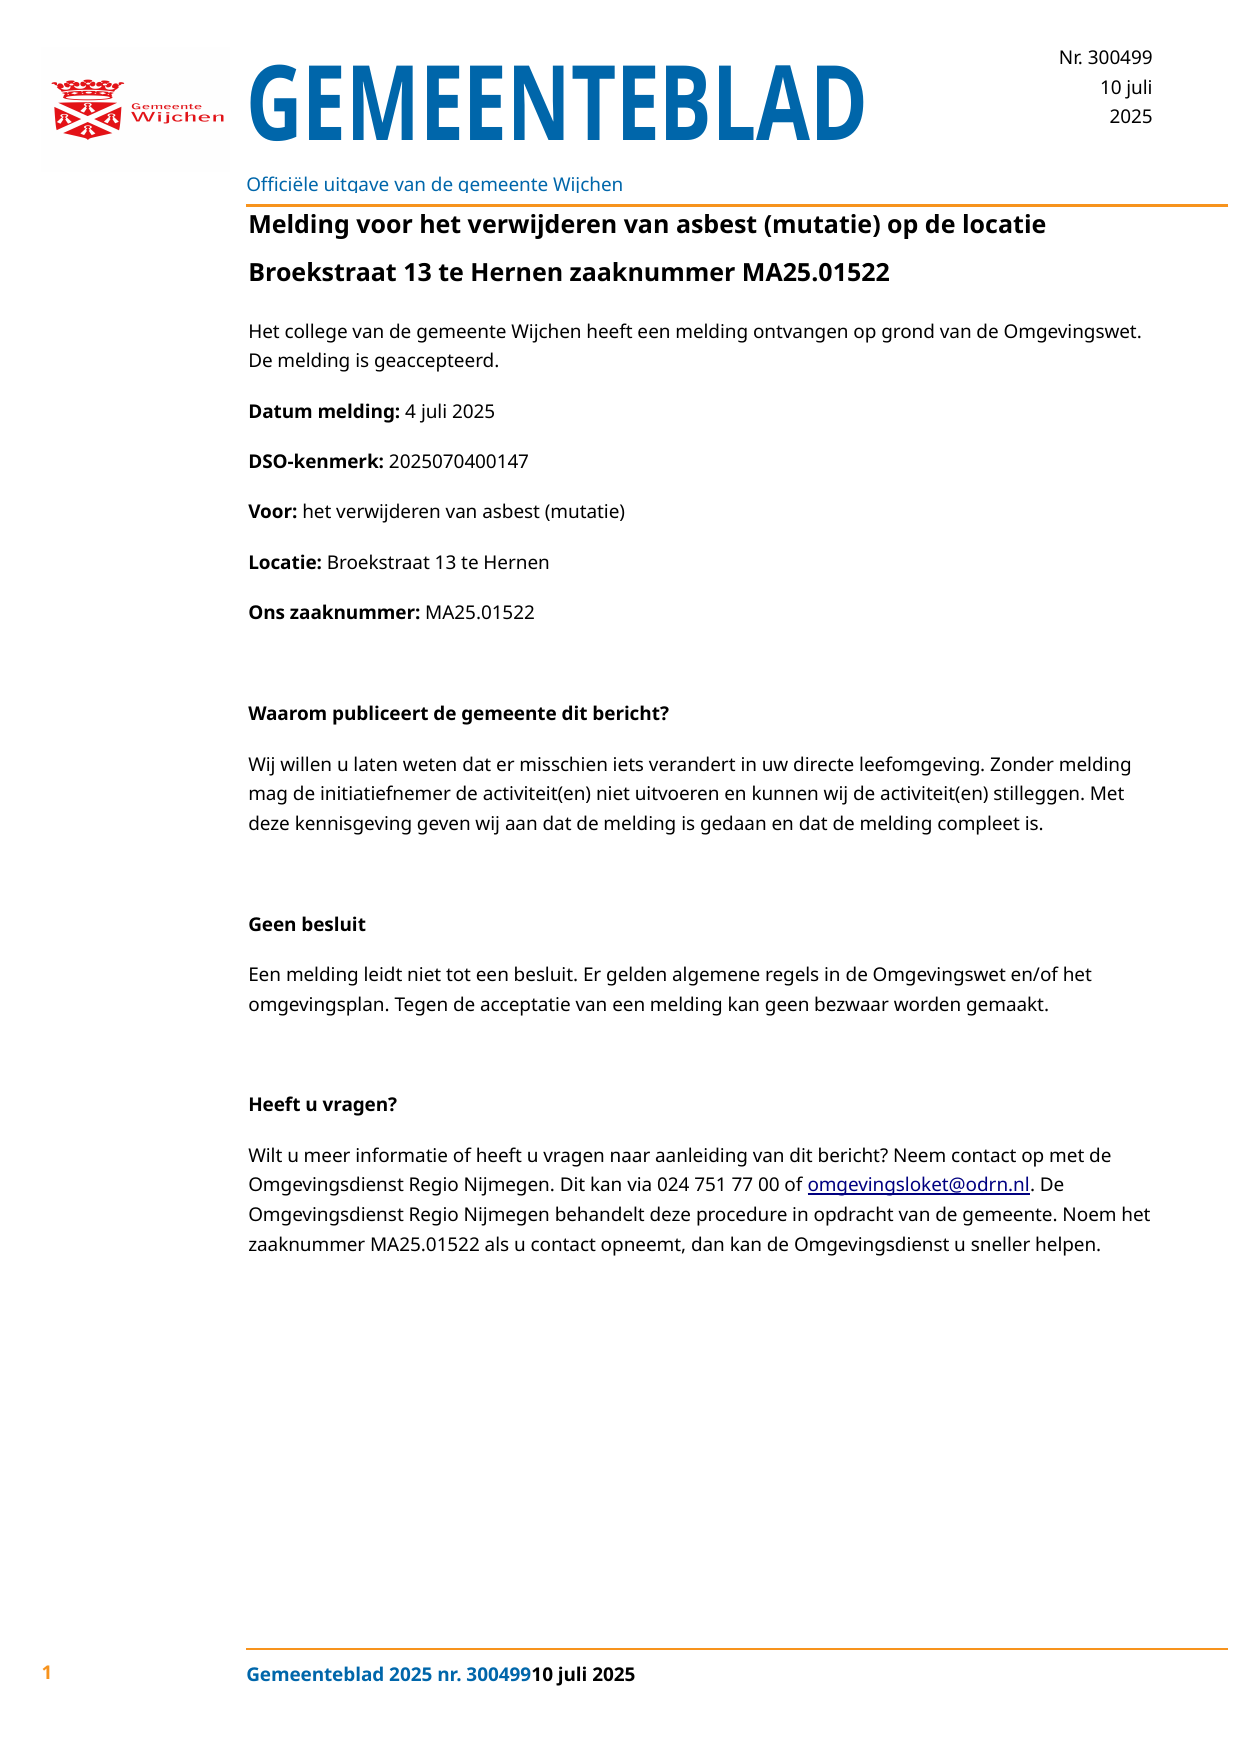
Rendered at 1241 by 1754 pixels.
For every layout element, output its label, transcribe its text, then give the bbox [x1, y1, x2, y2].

text Melding voor het verwijderen van asbest (mutatie) op de locatie Broekstraat 13 te Hernen zaaknummer MA25.01522 [248, 207, 1152, 288]
text DSO-kenmerk: 2025070400147 [248, 448, 1152, 474]
text Datum melding: 4 juli 2025 [248, 398, 1152, 424]
text Wilt u meer informatie of heeft u vragen naar aanleiding van dit bericht? Neem contact op met de Omgevingsdienst Regio Nijmegen. Dit kan via 024 751 77 00 of omgevingsloket@odrn.nl. De Omgevingsdienst Regio Nijmegen behandelt deze procedure in opdracht van de gemeente. Noem het zaaknummer MA25.01522 als u contact opneemt, dan kan de Omgevingsdienst u sneller helpen. [248, 1142, 1152, 1257]
text Locatie: Broekstraat 13 te Hernen [248, 549, 1152, 575]
text Heeft u vragen? [248, 1092, 1152, 1117]
text Waarom publiceert de gemeente dit bericht? [248, 700, 1152, 726]
text Voor: het verwijderen van asbest (mutatie) [248, 499, 1152, 524]
text Het college van de gemeente Wijchen heeft een melding ontvangen op grond van de Omgevingswet. De melding is geaccepteerd. [248, 318, 1152, 373]
text Wij willen u laten weten dat er misschien iets verandert in uw directe leefomgeving. Zonder melding mag de initiatiefnemer de activiteit(en) niet uitvoeren en kunnen wij de activiteit(en) stilleggen. Met deze kennisgeving geven wij aan dat de melding is gedaan en dat de melding compleet is. [248, 751, 1152, 836]
picture [41, 47, 231, 172]
text Ons zaaknummer: MA25.01522 [248, 599, 1152, 625]
text Een melding leidt niet tot een besluit. Er gelden algemene regels in de Omgevingswet en/of het omgevingsplan. Tegen de acceptatie van een melding kan geen bezwaar worden gemaakt. [248, 961, 1152, 1017]
text Geen besluit [248, 911, 1152, 937]
